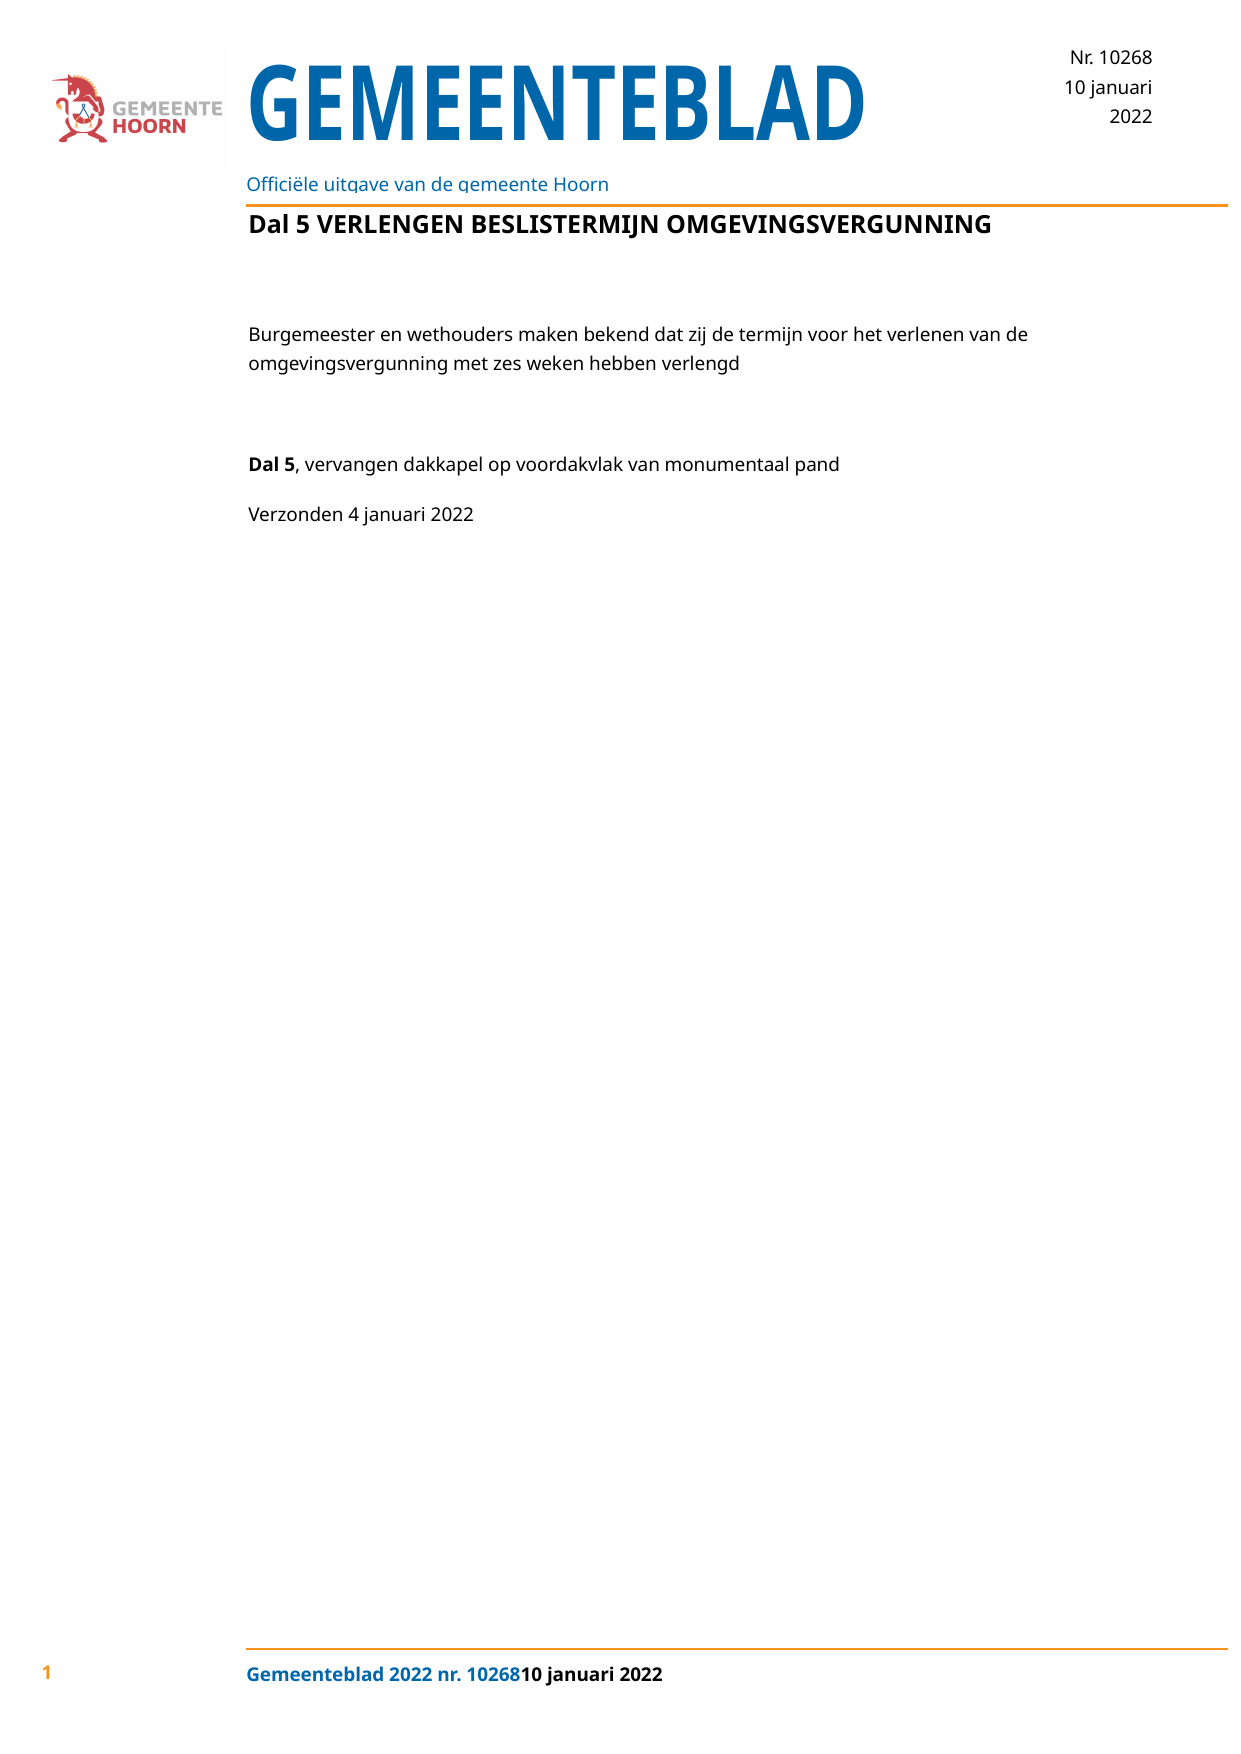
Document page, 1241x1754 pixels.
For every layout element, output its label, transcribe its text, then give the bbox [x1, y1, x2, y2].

text Dal 5, vervangen dakkapel op voordakvlak van monumentaal pand [248, 451, 1152, 477]
text Verzonden 4 januari 2022 [248, 502, 1152, 527]
text Burgemeester en wethouders maken bekend dat zij de termijn voor het verlenen van de omgevingsvergunning met zes weken hebben verlengd [248, 321, 1152, 376]
text Dal 5 VERLENGEN BESLISTERMIJN OMGEVINGSVERGUNNING [248, 207, 1152, 241]
picture [41, 47, 231, 172]
